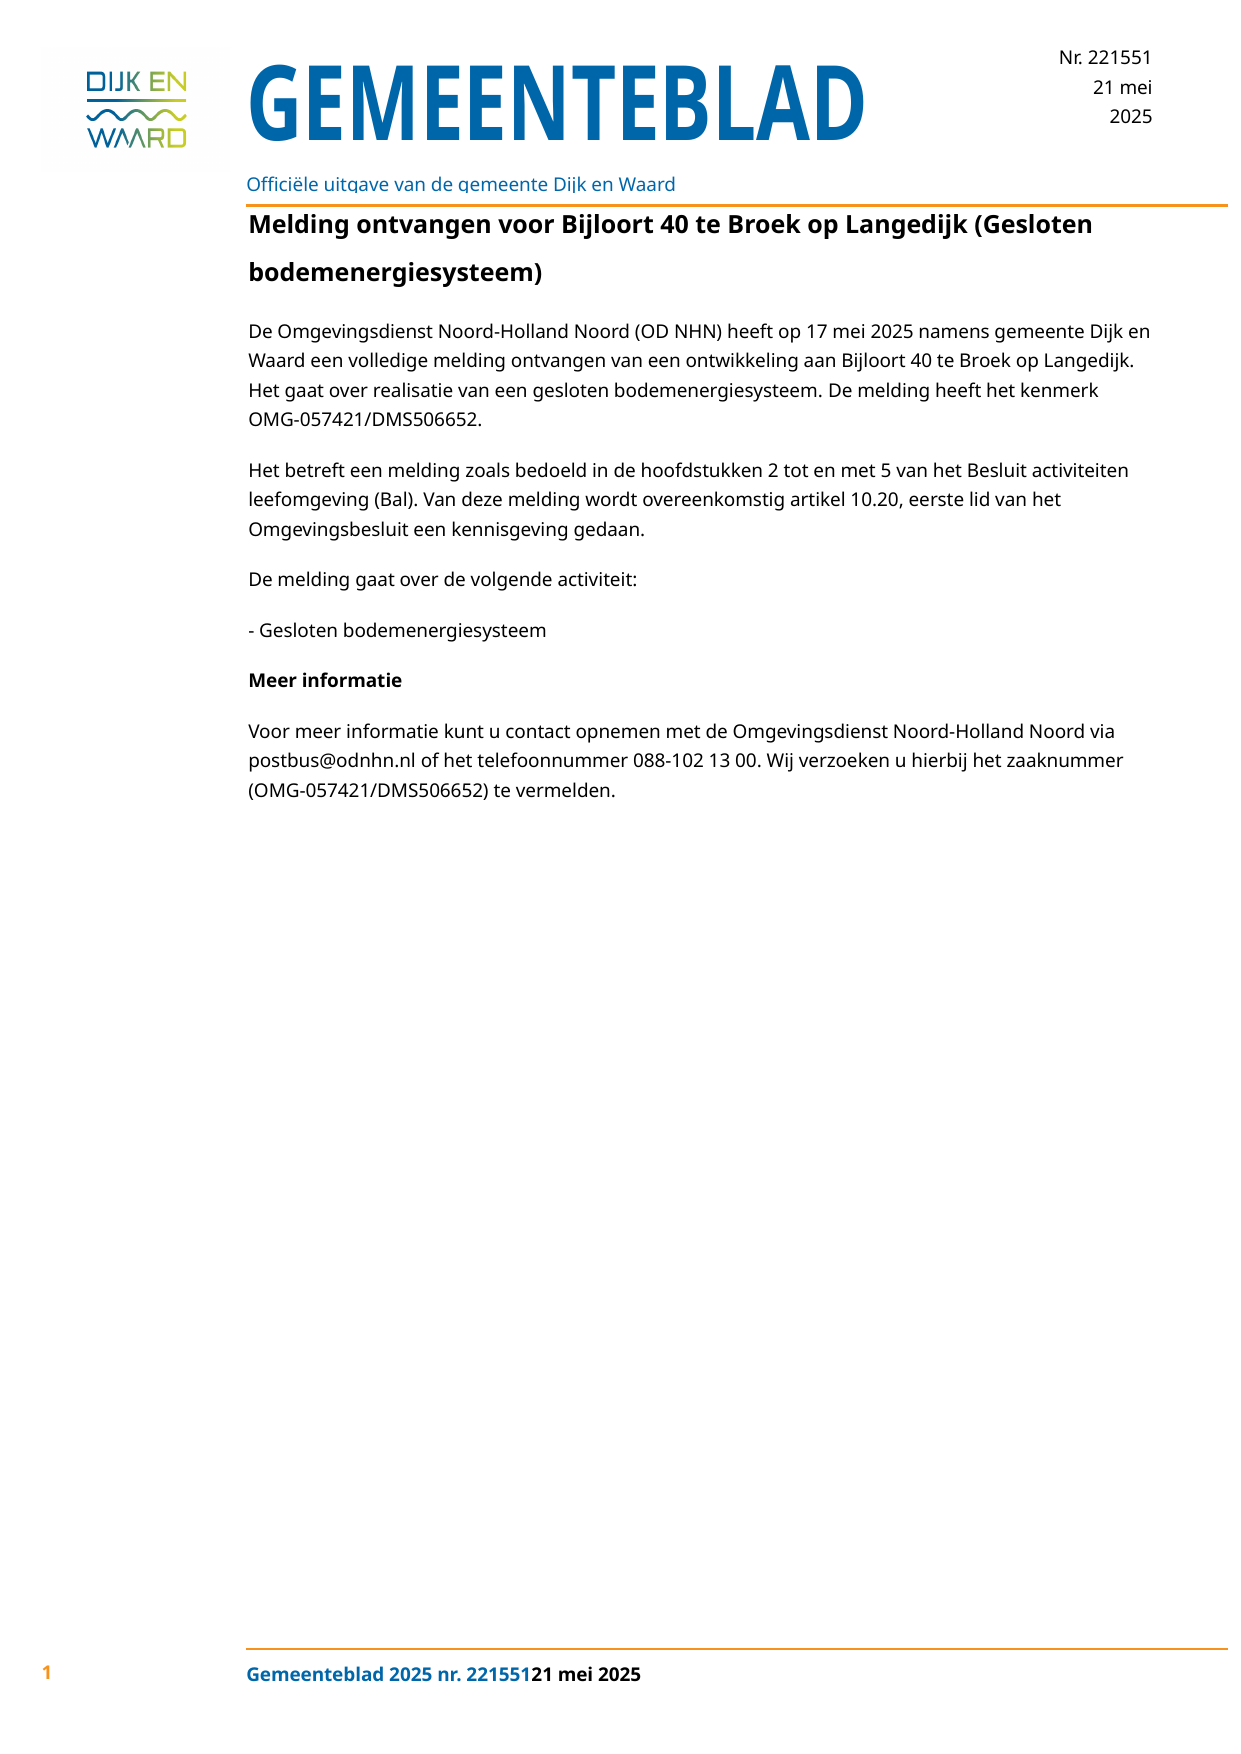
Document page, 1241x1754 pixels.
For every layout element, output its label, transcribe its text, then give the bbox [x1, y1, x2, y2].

text Meer informatie [248, 667, 1152, 693]
text Het betreft een melding zoals bedoeld in de hoofdstukken 2 tot en met 5 van het Besluit activiteiten leefomgeving (Bal). Van deze melding wordt overeenkomstig artikel 10.20, eerste lid van het Omgevingsbesluit een kennisgeving gedaan. [248, 457, 1152, 542]
text De Omgevingsdienst Noord-Holland Noord (OD NHN) heeft op 17 mei 2025 namens gemeente Dijk en Waard een volledige melding ontvangen van een ontwikkeling aan Bijloort 40 te Broek op Langedijk. Het gaat over realisatie van een gesloten bodemenergiesysteem. De melding heeft het kenmerk OMG-057421/DMS506652. [248, 318, 1152, 432]
text Melding ontvangen voor Bijloort 40 te Broek op Langedijk (Gesloten bodemenergiesysteem) [248, 207, 1152, 288]
text Voor meer informatie kunt u contact opnemen met de Omgevingsdienst Noord-Holland Noord via postbus@odnhn.nl of het telefoonnummer 088-102 13 00. Wij verzoeken u hierbij het zaaknummer (OMG-057421/DMS506652) te vermelden. [248, 718, 1152, 803]
picture [41, 47, 231, 172]
text De melding gaat over de volgende activiteit: [248, 567, 1152, 592]
text - Gesloten bodemenergiesysteem [248, 617, 1152, 643]
